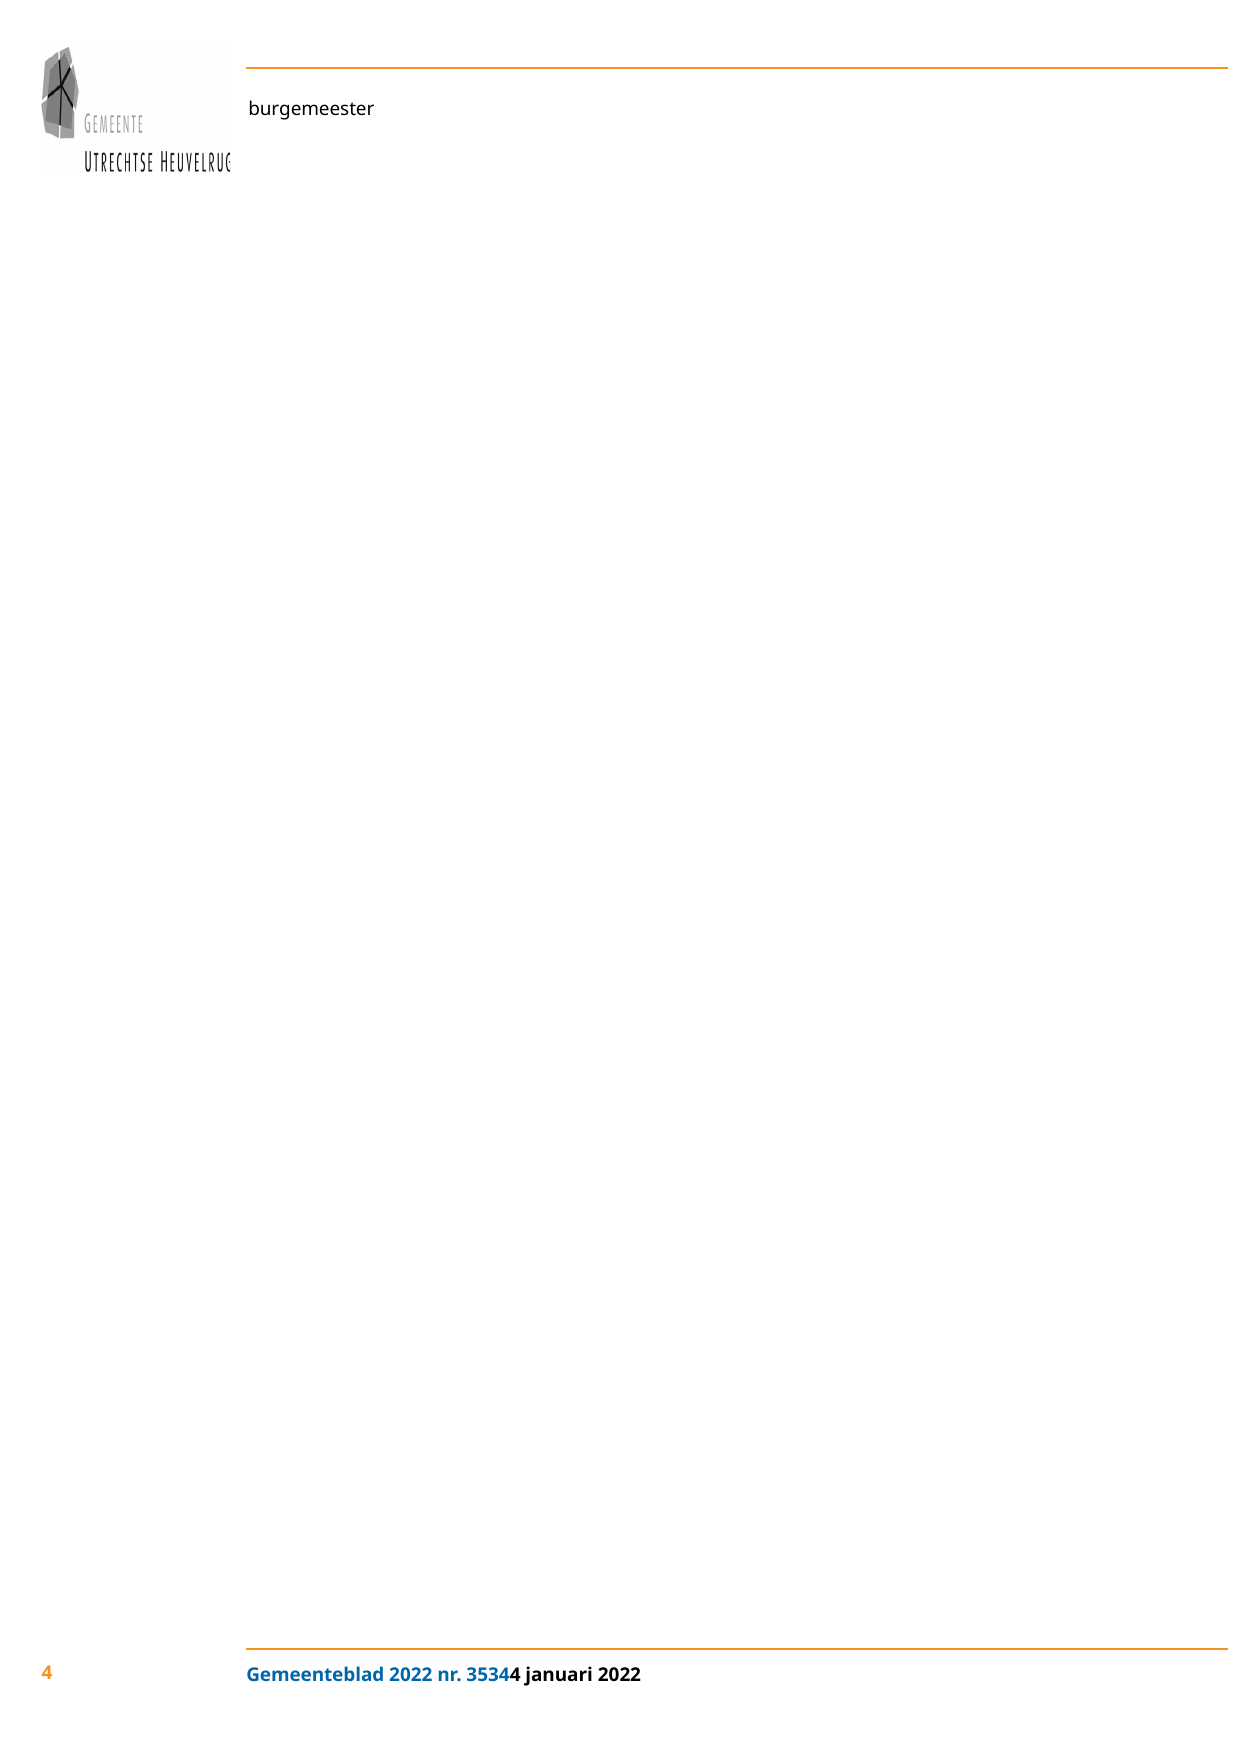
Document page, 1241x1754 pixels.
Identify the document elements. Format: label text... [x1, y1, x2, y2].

picture [41, 47, 231, 172]
text burgemeester [248, 95, 1152, 121]
